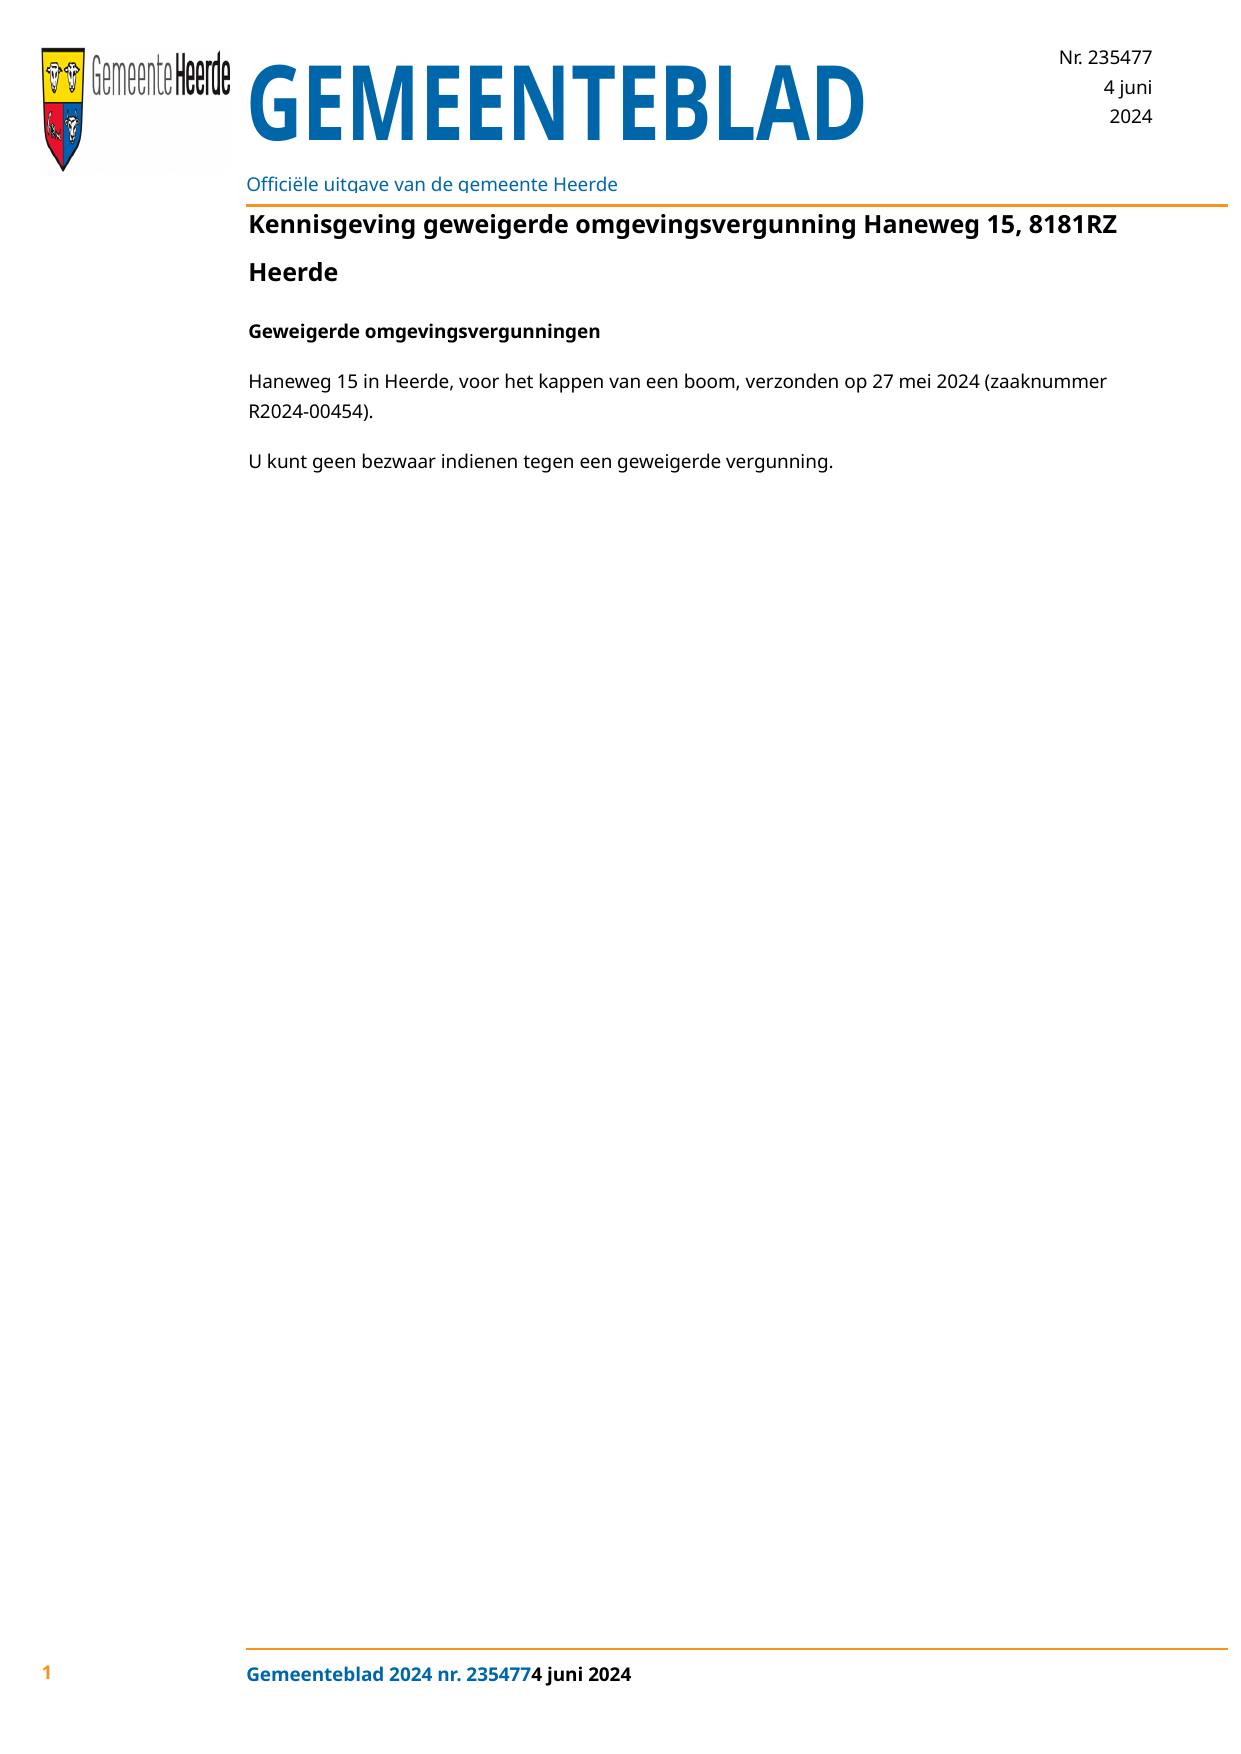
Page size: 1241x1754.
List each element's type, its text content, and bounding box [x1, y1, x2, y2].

text Kennisgeving geweigerde omgevingsvergunning Haneweg 15, 8181RZ Heerde [248, 207, 1152, 288]
picture [41, 47, 231, 172]
text U kunt geen bezwaar indienen tegen een geweigerde vergunning. [248, 448, 1152, 474]
text Haneweg 15 in Heerde, voor het kappen van een boom, verzonden op 27 mei 2024 (zaaknummer R2024-00454). [248, 368, 1152, 424]
text Geweigerde omgevingsvergunningen [248, 318, 1152, 344]
